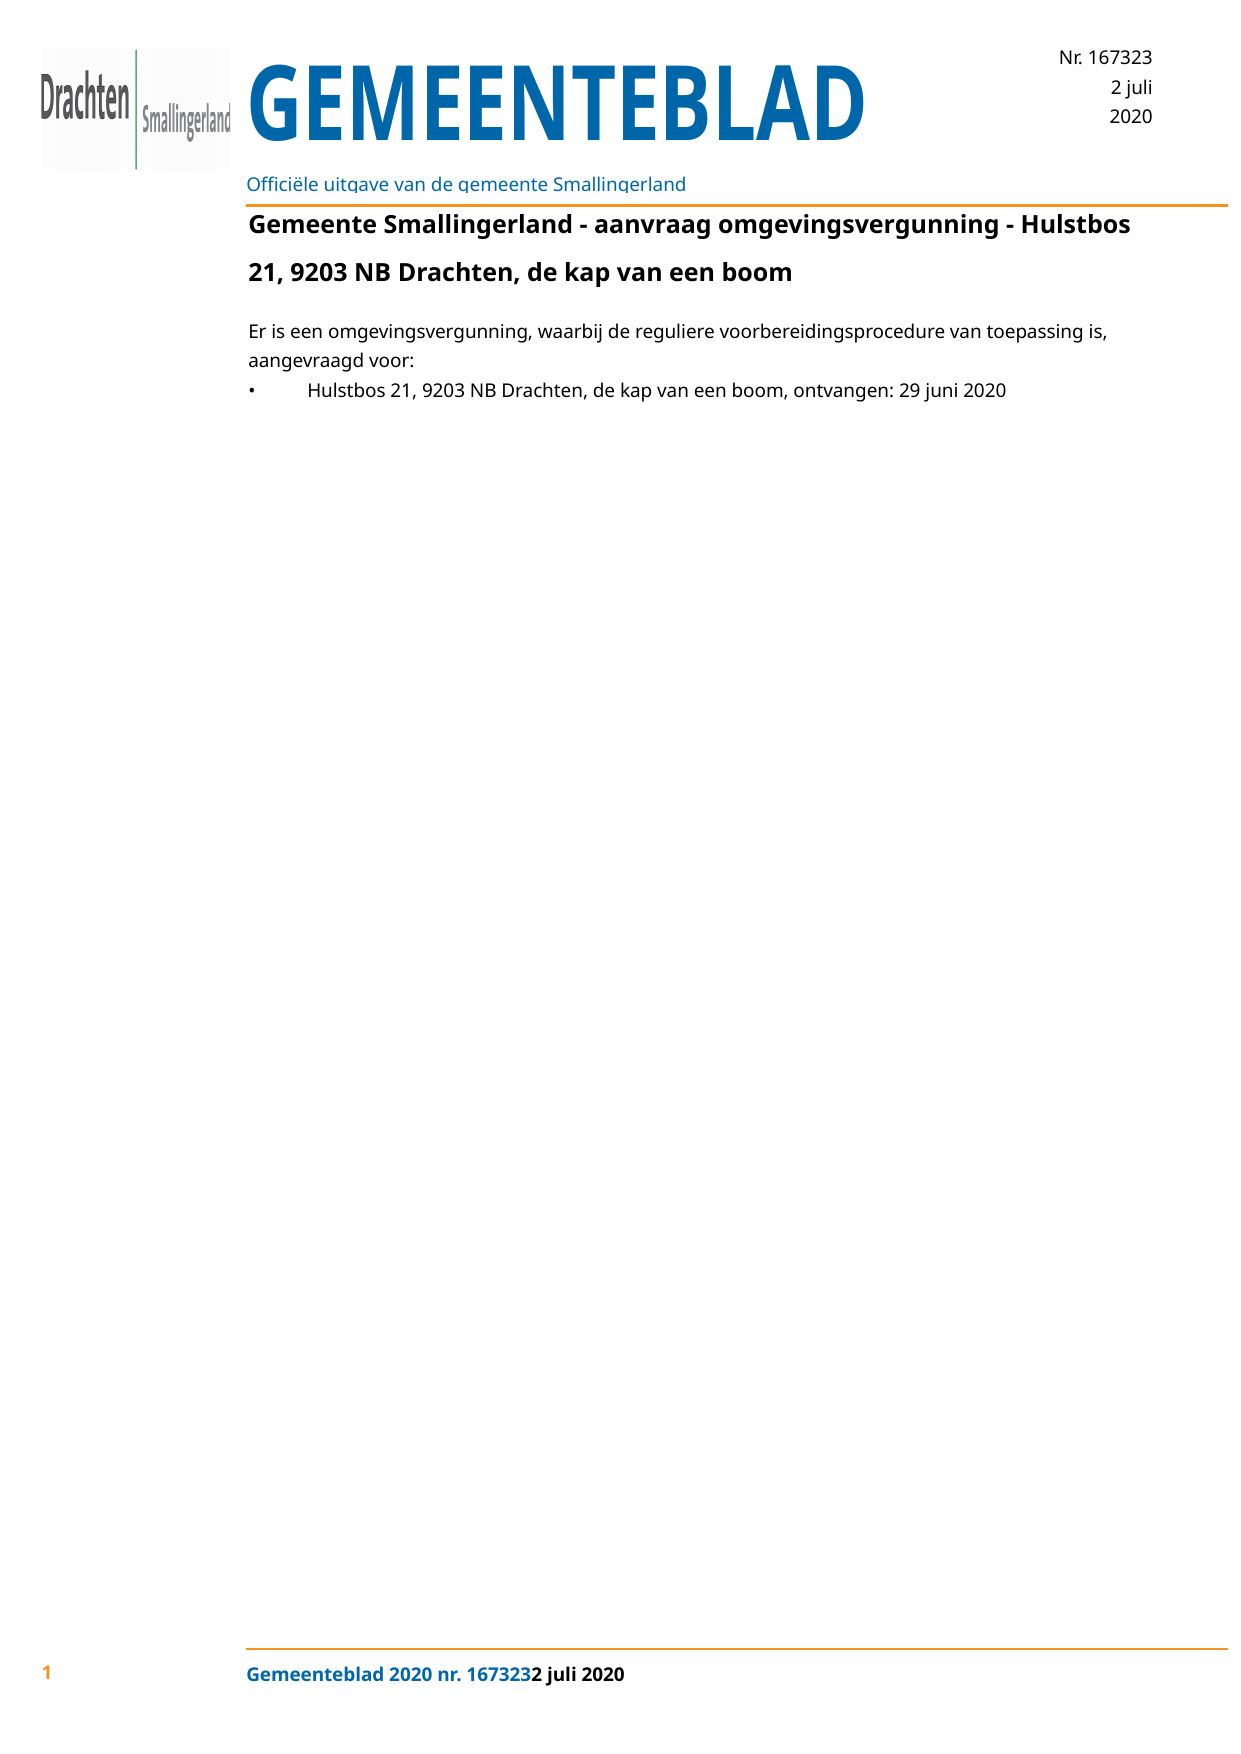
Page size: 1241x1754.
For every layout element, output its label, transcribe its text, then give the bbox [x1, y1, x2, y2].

text Er is een omgevingsvergunning, waarbij de reguliere voorbereidingsprocedure van toepassing is, aangevraagd voor: [248, 318, 1152, 373]
text Gemeente Smallingerland - aanvraag omgevingsvergunning - Hulstbos 21, 9203 NB Drachten, de kap van een boom [248, 207, 1152, 288]
picture [41, 47, 231, 172]
list Hulstbos 21, 9203 NB Drachten, de kap van een boom, ontvangen: 29 juni 2020 [248, 377, 1152, 403]
